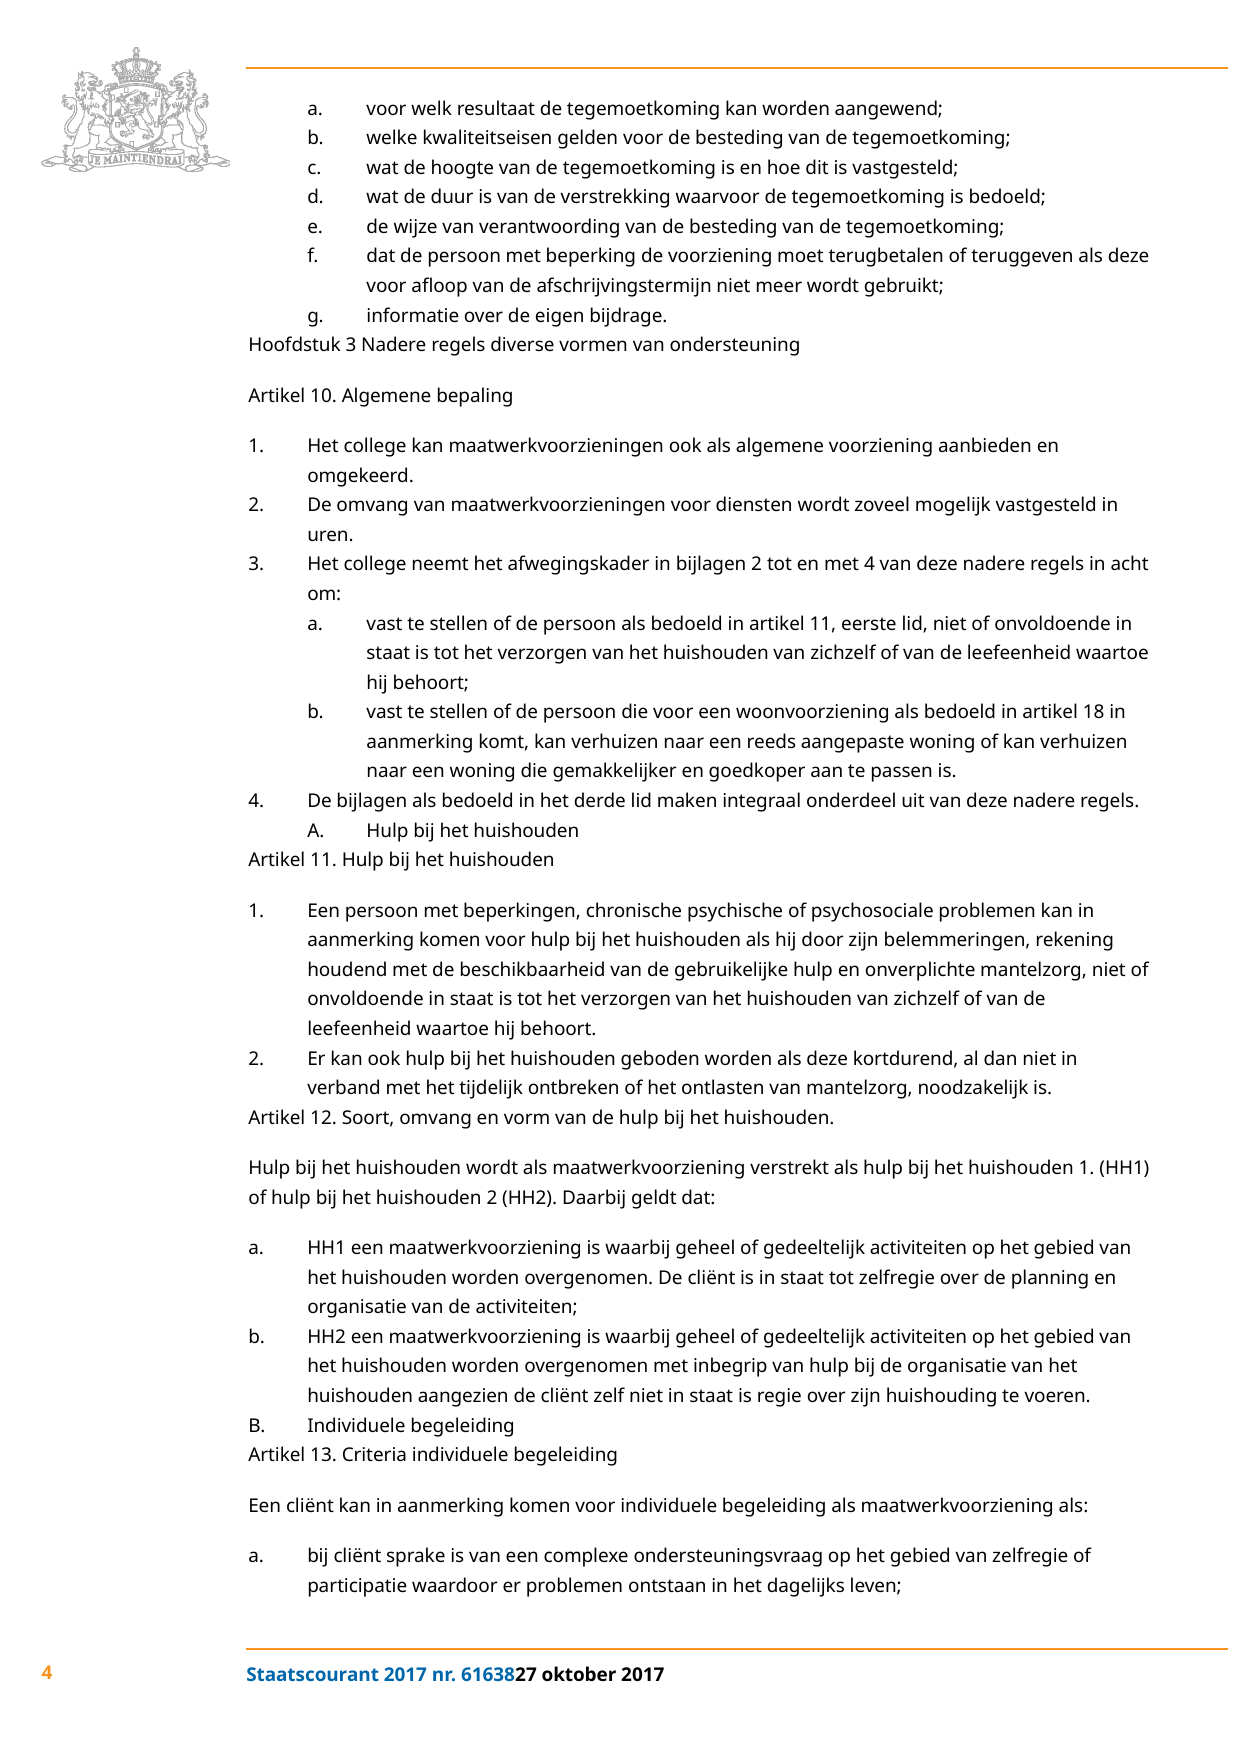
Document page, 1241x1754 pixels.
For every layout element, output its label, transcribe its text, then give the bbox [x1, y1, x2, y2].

text Hoofdstuk 3 Nadere regels diverse vormen van ondersteuning [248, 331, 1152, 357]
list De omvang van maatwerkvoorzieningen voor diensten wordt zoveel mogelijk vastgesteld in uren. [248, 491, 1152, 547]
list vast te stellen of de persoon als bedoeld in artikel 11, eerste lid, niet of onvoldoende in staat is tot het verzorgen van het huishouden van zichzelf of van de leefeenheid waartoe hij behoort; [307, 610, 1152, 695]
list vast te stellen of de persoon die voor een woonvoorziening als bedoeld in artikel 18 in aanmerking komt, kan verhuizen naar een reeds aangepaste woning of kan verhuizen naar een woning die gemakkelijker en goedkoper aan te passen is. [307, 698, 1152, 783]
list Hulp bij het huishouden [307, 817, 1152, 843]
list wat de hoogte van de tegemoetkoming is en hoe dit is vastgesteld; [307, 154, 1152, 180]
list dat de persoon met beperking de voorziening moet terugbetalen of teruggeven als deze voor afloop van de afschrijvingstermijn niet meer wordt gebruikt; [307, 243, 1152, 298]
list welke kwaliteitseisen gelden voor de besteding van de tegemoetkoming; [307, 124, 1152, 150]
list Het college kan maatwerkvoorzieningen ook als algemene voorziening aanbieden en omgekeerd. [248, 432, 1152, 488]
text Artikel 11. Hulp bij het huishouden [248, 846, 1152, 872]
text Artikel 13. Criteria individuele begeleiding [248, 1441, 1152, 1467]
list voor welk resultaat de tegemoetkoming kan worden aangewend; [307, 95, 1152, 121]
text Een cliënt kan in aanmerking komen voor individuele begeleiding als maatwerkvoorziening als: [248, 1492, 1152, 1518]
list HH2 een maatwerkvoorziening is waarbij geheel of gedeeltelijk activiteiten op het gebied van het huishouden worden overgenomen met inbegrip van hulp bij de organisatie van het huishouden aangezien de cliënt zelf niet in staat is regie over zijn huishouding te voeren. [248, 1323, 1152, 1408]
list Individuele begeleiding [248, 1412, 1152, 1438]
list bij cliënt sprake is van een complexe ondersteuningsvraag op het gebied van zelfregie of participatie waardoor er problemen ontstaan in het dagelijks leven; [248, 1542, 1152, 1598]
picture [41, 47, 231, 172]
list wat de duur is van de verstrekking waarvoor de tegemoetkoming is bedoeld; [307, 183, 1152, 209]
list HH1 een maatwerkvoorziening is waarbij geheel of gedeeltelijk activiteiten op het gebied van het huishouden worden overgenomen. De cliënt is in staat tot zelfregie over de planning en organisatie van de activiteiten; [248, 1234, 1152, 1319]
list Er kan ook hulp bij het huishouden geboden worden als deze kortdurend, al dan niet in verband met het tijdelijk ontbreken of het ontlasten van mantelzorg, noodzakelijk is. [248, 1045, 1152, 1100]
text Artikel 12. Soort, omvang en vorm van de hulp bij het huishouden. [248, 1104, 1152, 1130]
list Een persoon met beperkingen, chronische psychische of psychosociale problemen kan in aanmerking komen voor hulp bij het huishouden als hij door zijn belemmeringen, rekening houdend met de beschikbaarheid van de gebruikelijke hulp en onverplichte mantelzorg, niet of onvoldoende in staat is tot het verzorgen van het huishouden van zichzelf of van de leefeenheid waartoe hij behoort. [248, 897, 1152, 1041]
list De bijlagen als bedoeld in het derde lid maken integraal onderdeel uit van deze nadere regels. [248, 787, 1152, 813]
text Hulp bij het huishouden wordt als maatwerkvoorziening verstrekt als hulp bij het huishouden 1. (HH1) of hulp bij het huishouden 2 (HH2). Daarbij geldt dat: [248, 1154, 1152, 1210]
list informatie over de eigen bijdrage. [307, 302, 1152, 328]
list Het college neemt het afwegingskader in bijlagen 2 tot en met 4 van deze nadere regels in acht om: [248, 551, 1152, 606]
list de wijze van verantwoording van de besteding van de tegemoetkoming; [307, 213, 1152, 239]
text Artikel 10. Algemene bepaling [248, 382, 1152, 408]
